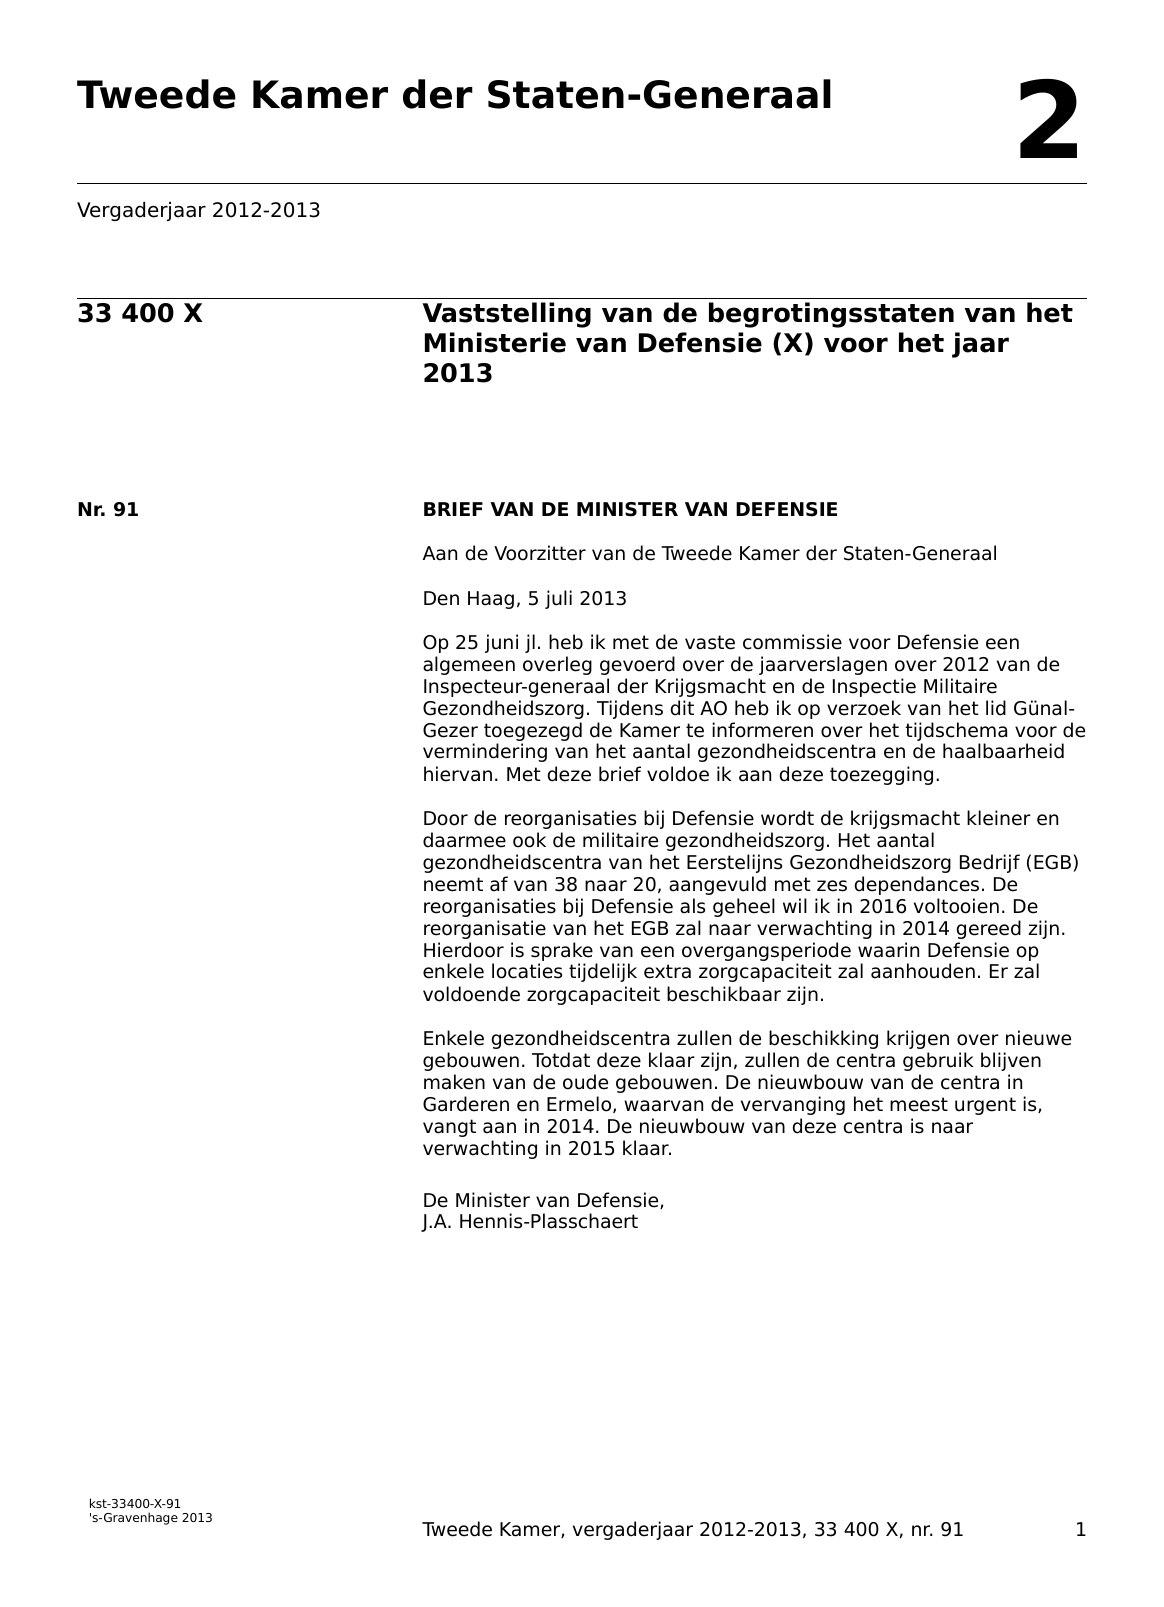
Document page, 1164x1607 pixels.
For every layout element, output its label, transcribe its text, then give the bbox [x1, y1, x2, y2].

text Den Haag, 5 juli 2013 [422, 587, 1087, 609]
table_cell Vergaderjaar 2012-2013 [77, 184, 1087, 298]
text Enkele gezondheidscentra zullen de beschikking krijgen over nieuwe gebouwen. Totdat deze klaar zijn, zullen de centra gebruik blijven maken van de oude gebouwen. De nieuwbouw van de centra in Garderen en Ermelo, waarvan de vervanging het meest urgent is, vangt aan in 2014. De nieuwbouw van deze centra is naar verwachting in 2015 klaar. [422, 1028, 1087, 1159]
subtitle Nr. 91 BRIEF VAN DE MINISTER VAN DEFENSIE [77, 499, 1087, 521]
text De Minister van Defensie, J.A. Hennis-Plasschaert [422, 1189, 1087, 1233]
subtitle 33 400 X Vaststelling van de begrotingsstaten van het Ministerie van Defensie (X) voor het jaar 2013 [77, 299, 1087, 388]
table_header Tweede Kamer der Staten-Generaal [77, 59, 886, 183]
text Aan de Voorzitter van de Tweede Kamer der Staten-Generaal [422, 543, 1087, 565]
text kst-33400-X-91 [88, 1497, 323, 1511]
text Op 25 juni jl. heb ik met de vaste commissie voor Defensie een algemeen overleg gevoerd over de jaarverslagen over 2012 van de Inspecteur-generaal der Krijgsmacht en de Inspectie Militaire Gezondheidszorg. Tijdens dit AO heb ik op verzoek van het lid Günal-Gezer toegezegd de Kamer te informeren over het tijdschema voor de vermindering van het aantal gezondheidscentra en de haalbaarheid hiervan. Met deze brief voldoe ik aan deze toezegging. [422, 632, 1087, 785]
text Door de reorganisaties bij Defensie wordt de krijgsmacht kleiner en daarmee ook de militaire gezondheidszorg. Het aantal gezondheidscentra van het Eerstelijns Gezondheidszorg Bedrijf (EGB) neemt af van 38 naar 20, aangevuld met zes dependances. De reorganisaties bij Defensie als geheel wil ik in 2016 voltooien. De reorganisatie van het EGB zal naar verwachting in 2014 gereed zijn. Hierdoor is sprake van een overgangsperiode waarin Defensie op enkele locaties tijdelijk extra zorgcapaciteit zal aanhouden. Er zal voldoende zorgcapaciteit beschikbaar zijn. [422, 808, 1087, 1005]
table_header 2 [886, 59, 1087, 183]
text 's-Gravenhage 2013 [88, 1511, 323, 1525]
